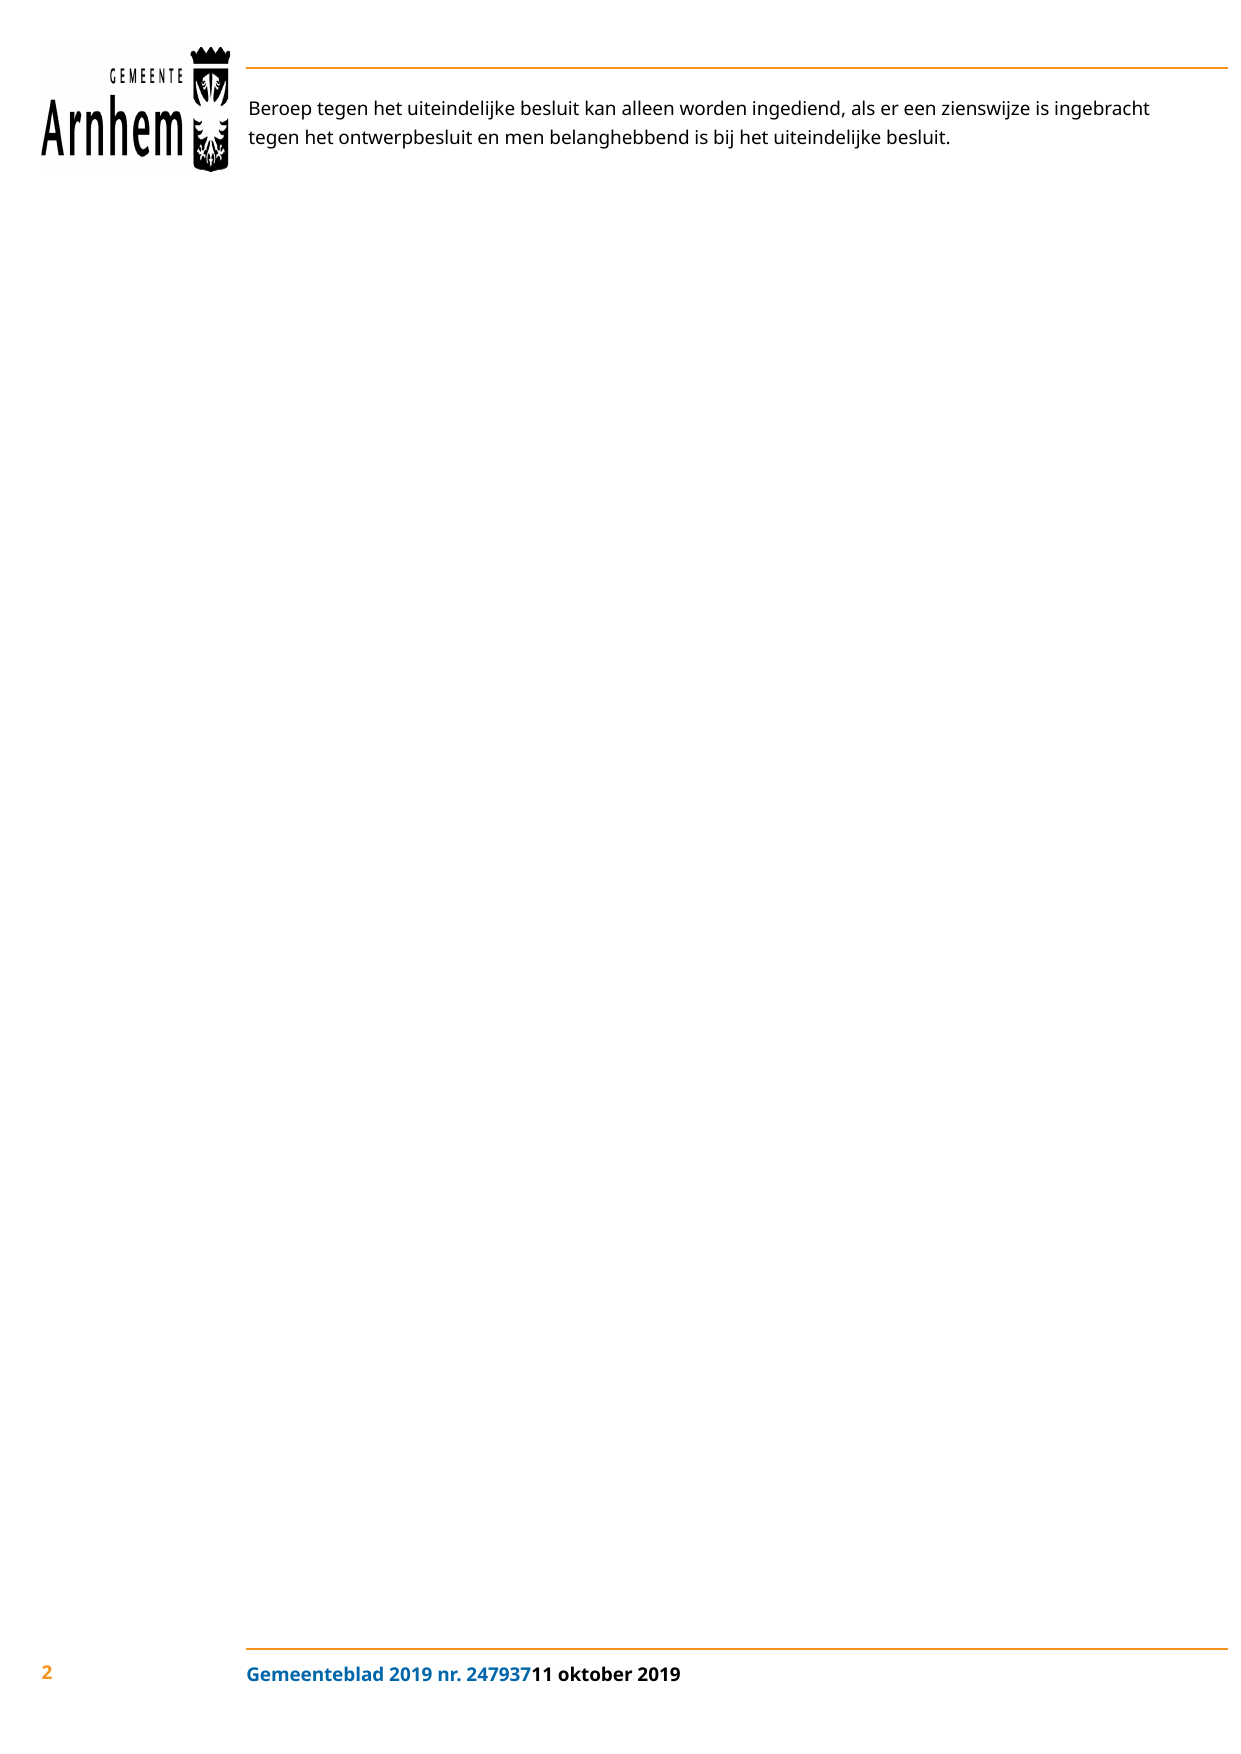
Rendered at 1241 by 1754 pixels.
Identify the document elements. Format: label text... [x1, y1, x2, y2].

picture [41, 47, 231, 172]
text Beroep tegen het uiteindelijke besluit kan alleen worden ingediend, als er een zienswijze is ingebracht tegen het ontwerpbesluit en men belanghebbend is bij het uiteindelijke besluit. [248, 95, 1152, 150]
